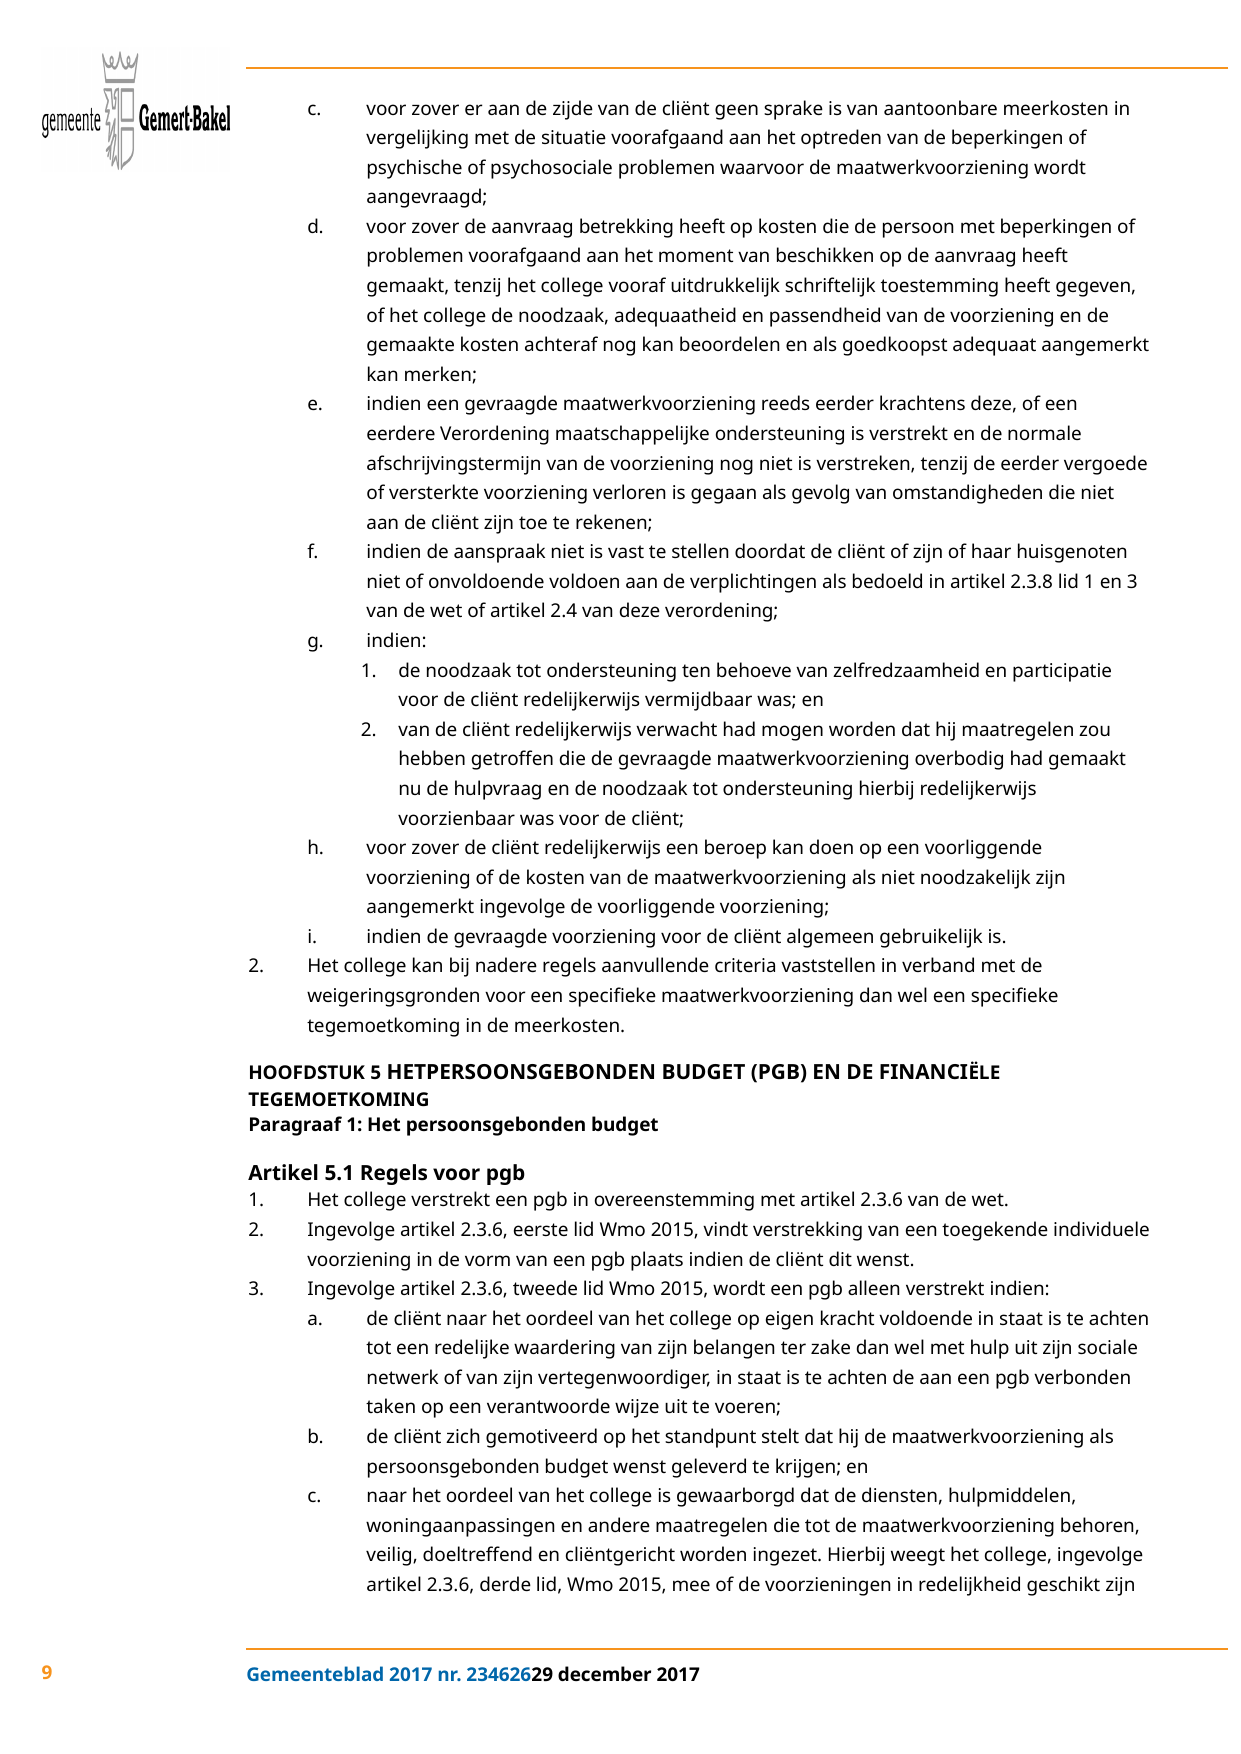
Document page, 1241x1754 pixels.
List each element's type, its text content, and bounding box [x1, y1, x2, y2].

list naar het oordeel van het college is gewaarborgd dat de diensten, hulpmiddelen, woningaanpassingen en andere maatregelen die tot de maatwerkvoorziening behoren, veilig, doeltreffend en cliëntgericht worden ingezet. Hierbij weegt het college, ingevolge artikel 2.3.6, derde lid, Wmo 2015, mee of de voorzieningen in redelijkheid geschikt zijn [307, 1482, 1152, 1597]
picture [41, 47, 231, 172]
list de noodzaak tot ondersteuning ten behoeve van zelfredzaamheid en participatie voor de cliënt redelijkerwijs vermijdbaar was; en [361, 657, 1152, 712]
list indien een gevraagde maatwerkvoorziening reeds eerder krachtens deze, of een eerdere Verordening maatschappelijke ondersteuning is verstrekt en de normale afschrijvingstermijn van de voorziening nog niet is verstreken, tenzij de eerder vergoede of versterkte voorziening verloren is gegaan als gevolg van omstandigheden die niet aan de cliënt zijn toe te rekenen; [307, 391, 1152, 535]
list van de cliënt redelijkerwijs verwacht had mogen worden dat hij maatregelen zou hebben getroffen die de gevraagde maatwerkvoorziening overbodig had gemaakt nu de hulpvraag en de noodzaak tot ondersteuning hierbij redelijkerwijs voorzienbaar was voor de cliënt; [361, 716, 1152, 831]
list indien: [307, 627, 1152, 653]
list Ingevolge artikel 2.3.6, eerste lid Wmo 2015, vindt verstrekking van een toegekende individuele voorziening in de vorm van een pgb plaats indien de cliënt dit wenst. [248, 1216, 1152, 1272]
list voor zover de aanvraag betrekking heeft op kosten die de persoon met beperkingen of problemen voorafgaand aan het moment van beschikken op de aanvraag heeft gemaakt, tenzij het college vooraf uitdrukkelijk schriftelijk toestemming heeft gegeven, of het college de noodzaak, adequaatheid en passendheid van de voorziening en de gemaakte kosten achteraf nog kan beoordelen en als goedkoopst adequaat aangemerkt kan merken; [307, 213, 1152, 387]
text HOOFDSTUK 5 HETPERSOONSGEBONDEN BUDGET (PGB) EN DE FINANCIËLE TEGEMOETKOMING [248, 1057, 1152, 1112]
list voor zover er aan de zijde van de cliënt geen sprake is van aantoonbare meerkosten in vergelijking met de situatie voorafgaand aan het optreden van de beperkingen of psychische of psychosociale problemen waarvoor de maatwerkvoorziening wordt aangevraagd; [307, 95, 1152, 209]
list de cliënt naar het oordeel van het college op eigen kracht voldoende in staat is te achten tot een redelijke waardering van zijn belangen ter zake dan wel met hulp uit zijn sociale netwerk of van zijn vertegenwoordiger, in staat is te achten de aan een pgb verbonden taken op een verantwoorde wijze uit te voeren; [307, 1305, 1152, 1419]
list indien de aanspraak niet is vast te stellen doordat de cliënt of zijn of haar huisgenoten niet of onvoldoende voldoen aan de verplichtingen als bedoeld in artikel 2.3.8 lid 1 en 3 van de wet of artikel 2.4 van deze verordening; [307, 538, 1152, 623]
text Paragraaf 1: Het persoonsgebonden budget [248, 1112, 1152, 1137]
text Artikel 5.1 Regels voor pgb [248, 1158, 1152, 1187]
list Ingevolge artikel 2.3.6, tweede lid Wmo 2015, wordt een pgb alleen verstrekt indien: [248, 1275, 1152, 1301]
list voor zover de cliënt redelijkerwijs een beroep kan doen op een voorliggende voorziening of de kosten van de maatwerkvoorziening als niet noodzakelijk zijn aangemerkt ingevolge de voorliggende voorziening; [307, 834, 1152, 919]
list indien de gevraagde voorziening voor de cliënt algemeen gebruikelijk is. [307, 923, 1152, 949]
list Het college kan bij nadere regels aanvullende criteria vaststellen in verband met de weigeringsgronden voor een specifieke maatwerkvoorziening dan wel een specifieke tegemoetkoming in de meerkosten. [248, 953, 1152, 1038]
list de cliënt zich gemotiveerd op het standpunt stelt dat hij de maatwerkvoorziening als persoonsgebonden budget wenst geleverd te krijgen; en [307, 1423, 1152, 1479]
list Het college verstrekt een pgb in overeenstemming met artikel 2.3.6 van de wet. [248, 1187, 1152, 1212]
